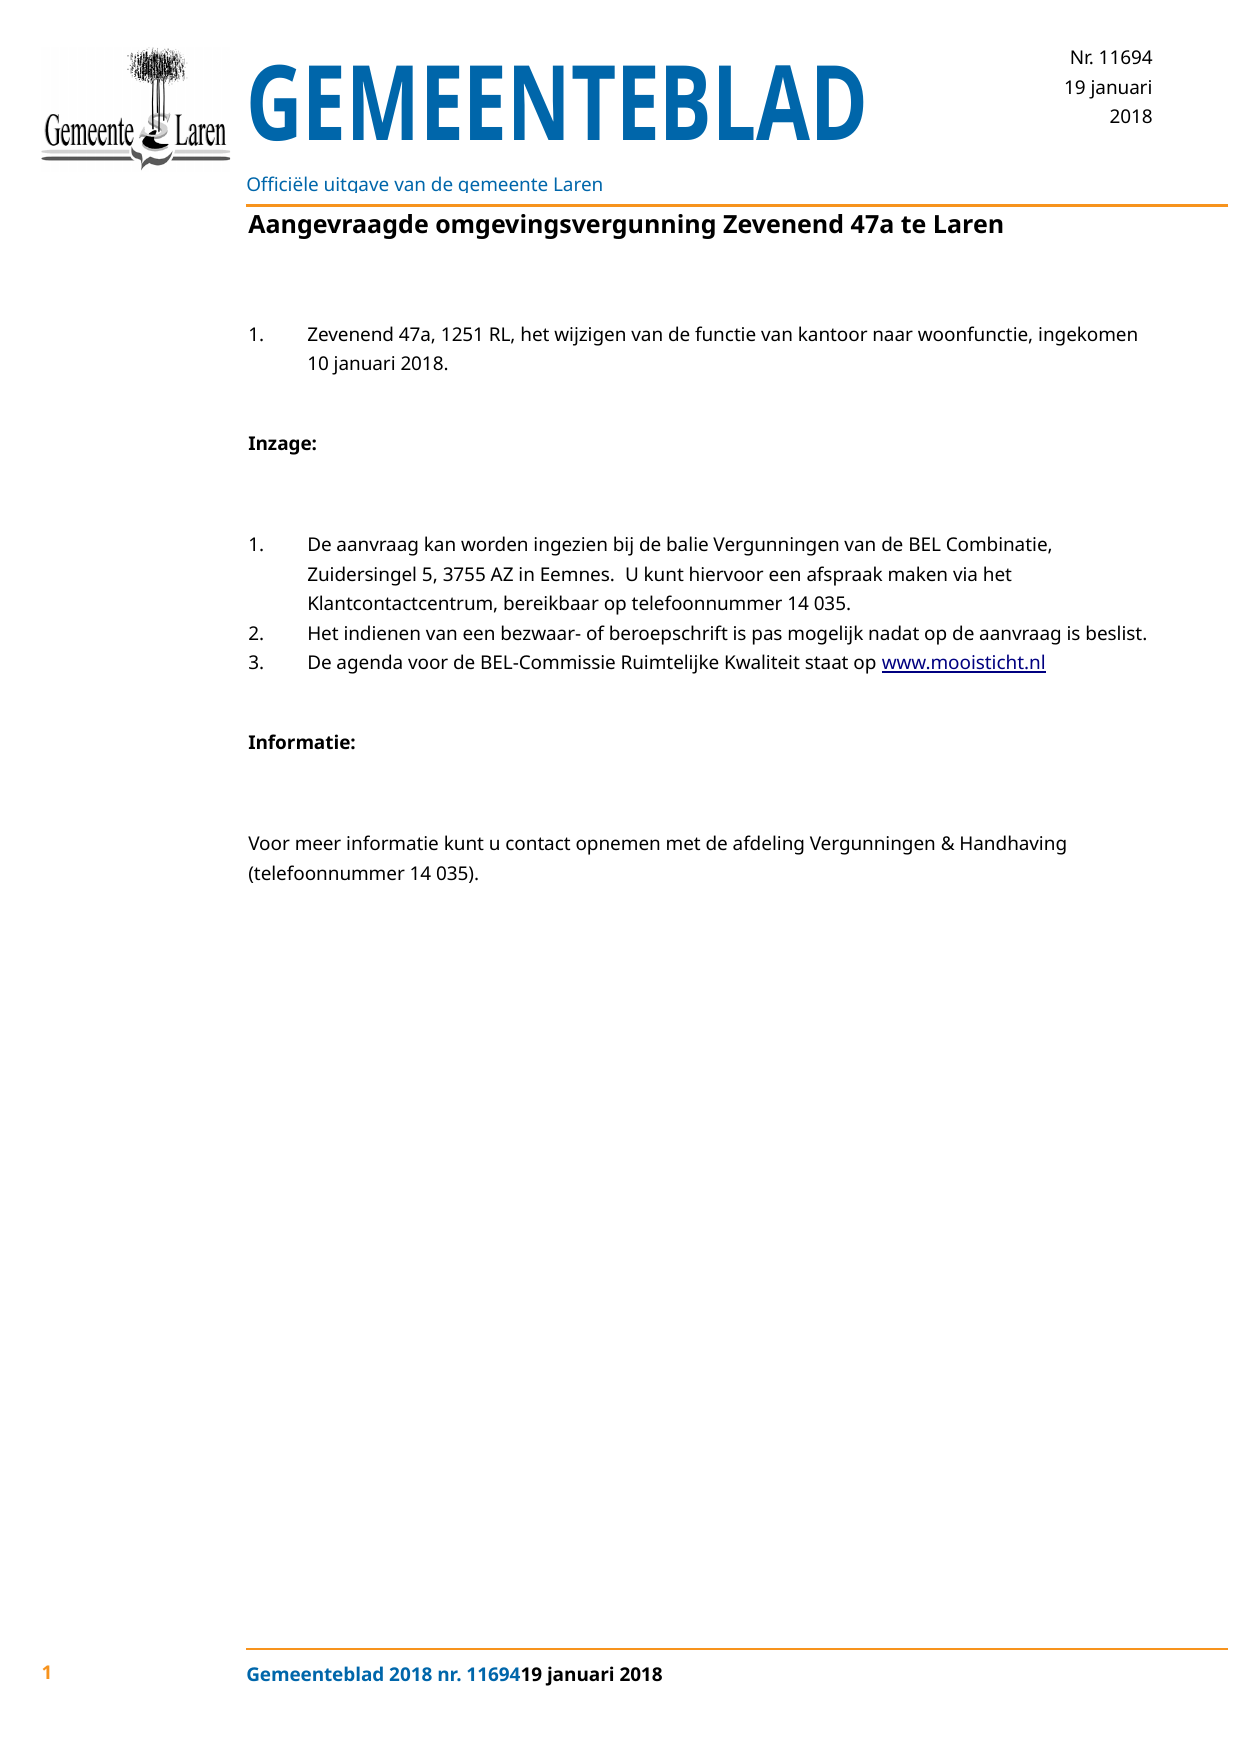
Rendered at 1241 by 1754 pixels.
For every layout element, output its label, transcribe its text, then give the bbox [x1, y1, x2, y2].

text Aangevraagde omgevingsvergunning Zevenend 47a te Laren [248, 207, 1152, 241]
list De agenda voor de BEL-Commissie Ruimtelijke Kwaliteit staat op www.mooisticht.nl [248, 649, 1152, 675]
picture [41, 47, 231, 172]
text Inzage: [248, 430, 1152, 456]
text Informatie: [248, 729, 1152, 755]
list Het indienen van een bezwaar- of beroepschrift is pas mogelijk nadat op de aanvraag is beslist. [248, 620, 1152, 646]
text Voor meer informatie kunt u contact opnemen met de afdeling Vergunningen & Handhaving (telefoonnummer 14 035). [248, 830, 1152, 886]
list Zevenend 47a, 1251 RL, het wijzigen van de functie van kantoor naar woonfunctie, ingekomen 10 januari 2018. [248, 321, 1152, 376]
list De aanvraag kan worden ingezien bij de balie Vergunningen van de BEL Combinatie, Zuidersingel 5, 3755 AZ in Eemnes. U kunt hiervoor een afspraak maken via het Klantcontactcentrum, bereikbaar op telefoonnummer 14 035. [248, 531, 1152, 616]
